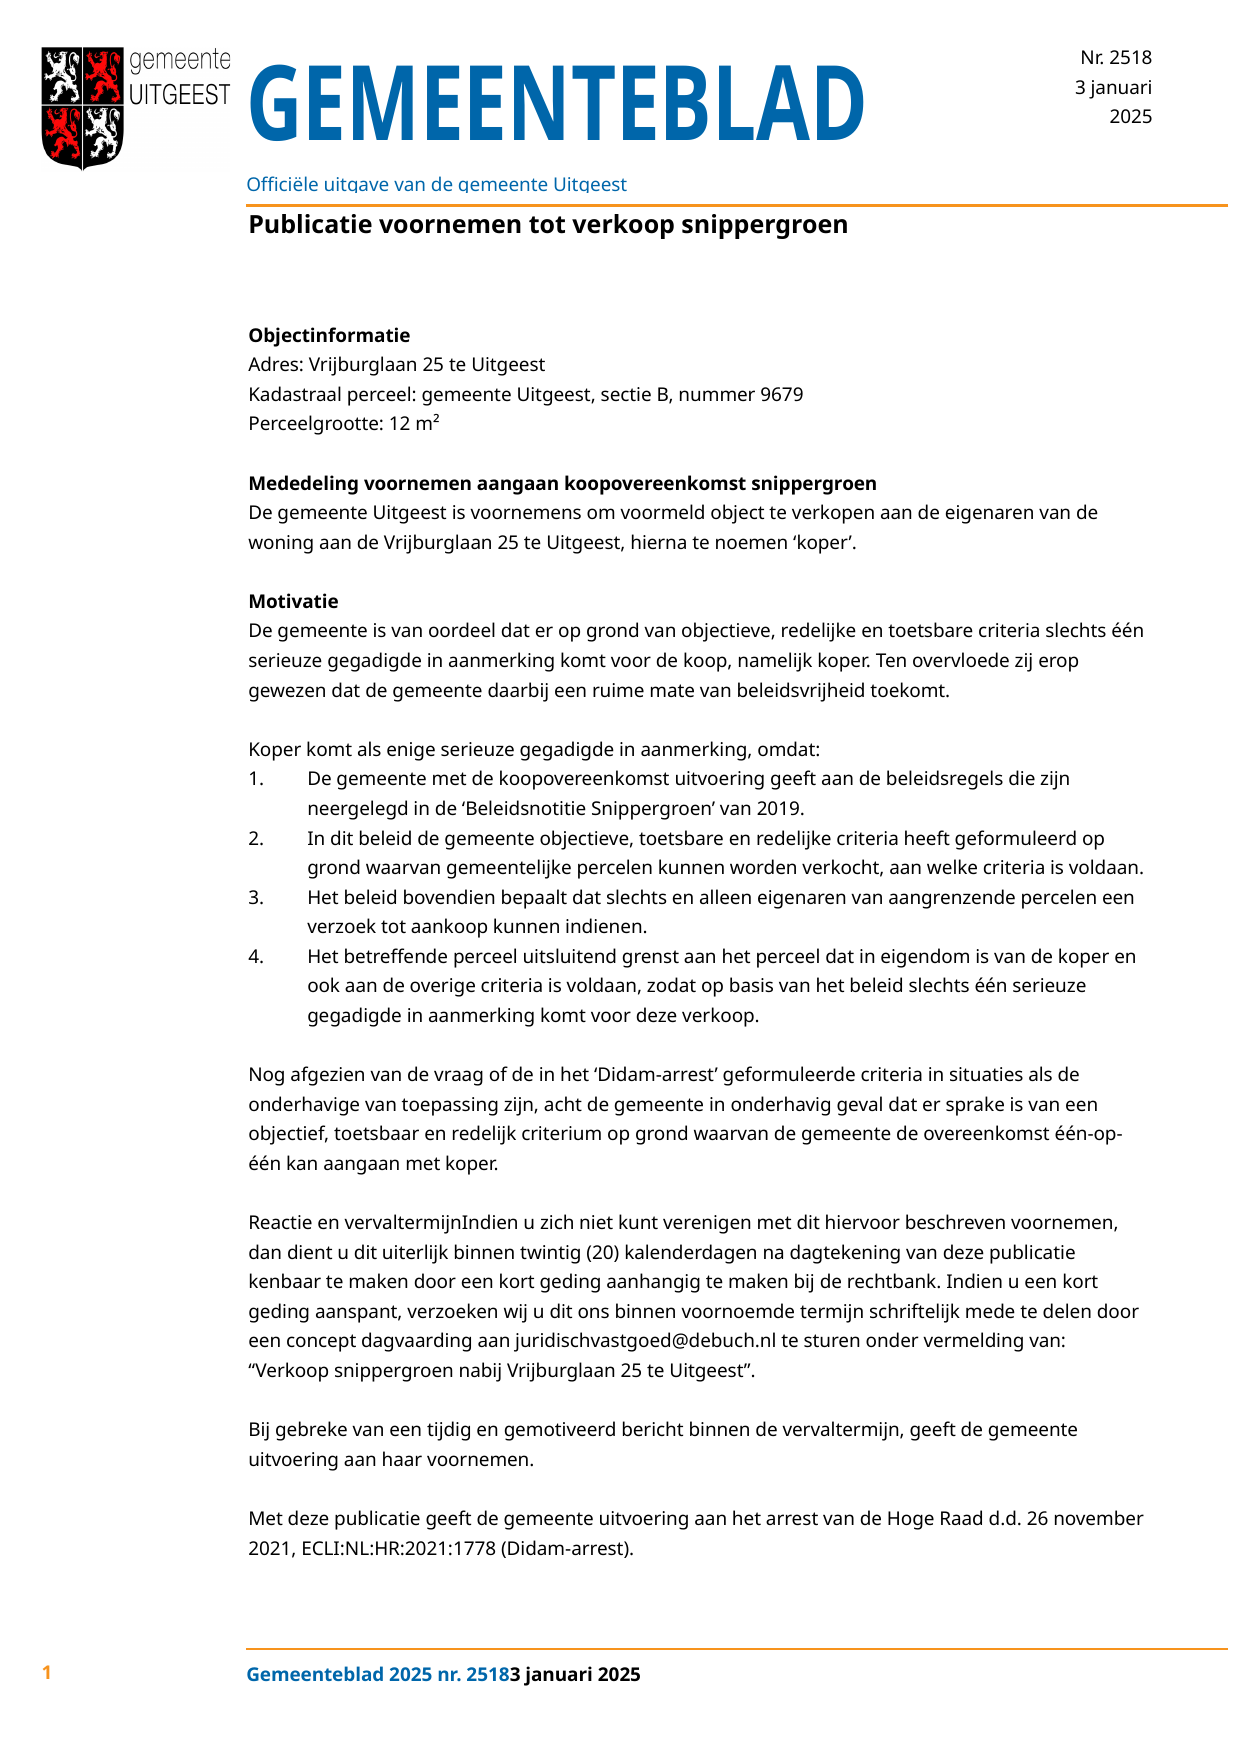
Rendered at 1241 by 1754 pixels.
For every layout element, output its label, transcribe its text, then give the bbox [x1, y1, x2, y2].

list De gemeente met de koopovereenkomst uitvoering geeft aan de beleidsregels die zijn neergelegd in de ‘Beleidsnotitie Snippergroen’ van 2019. [248, 766, 1152, 821]
text Motivatie [248, 588, 1152, 614]
text De gemeente is van oordeel dat er op grond van objectieve, redelijke en toetsbare criteria slechts één serieuze gegadigde in aanmerking komt voor de koop, namelijk koper. Ten overvloede zij erop gewezen dat de gemeente daarbij een ruime mate van beleidsvrijheid toekomt. [248, 618, 1152, 702]
list Het beleid bovendien bepaalt dat slechts en alleen eigenaren van aangrenzende percelen een verzoek tot aankoop kunnen indienen. [248, 884, 1152, 939]
text Kadastraal perceel: gemeente Uitgeest, sectie B, nummer 9679 [248, 381, 1152, 407]
picture [41, 47, 231, 172]
text Bij gebreke van een tijdig en gemotiveerd bericht binnen de vervaltermijn, geeft de gemeente uitvoering aan haar voornemen. [248, 1416, 1152, 1472]
text De gemeente Uitgeest is voornemens om voormeld object te verkopen aan de eigenaren van de woning aan de Vrijburglaan 25 te Uitgeest, hierna te noemen ‘koper’. [248, 499, 1152, 554]
text Met deze publicatie geeft de gemeente uitvoering aan het arrest van de Hoge Raad d.d. 26 november 2021, ECLI:NL:HR:2021:1778 (Didam-arrest). [248, 1505, 1152, 1560]
text Adres: Vrijburglaan 25 te Uitgeest [248, 351, 1152, 377]
list In dit beleid de gemeente objectieve, toetsbare en redelijke criteria heeft geformuleerd op grond waarvan gemeentelijke percelen kunnen worden verkocht, aan welke criteria is voldaan. [248, 825, 1152, 880]
text Reactie en vervaltermijnIndien u zich niet kunt verenigen met dit hiervoor beschreven voornemen, dan dient u dit uiterlijk binnen twintig (20) kalenderdagen na dagtekening van deze publicatie kenbaar te maken door een kort geding aanhangig te maken bij de rechtbank. Indien u een kort geding aanspant, verzoeken wij u dit ons binnen voornoemde termijn schriftelijk mede te delen door een concept dagvaarding aan juridischvastgoed@debuch.nl te sturen onder vermelding van: “Verkoop snippergroen nabij Vrijburglaan 25 te Uitgeest”. [248, 1209, 1152, 1383]
text Perceelgrootte: 12 m² [248, 411, 1152, 436]
text Koper komt als enige serieuze gegadigde in aanmerking, omdat: [248, 736, 1152, 762]
text Nog afgezien van de vraag of de in het ‘Didam-arrest’ geformuleerde criteria in situaties als de onderhavige van toepassing zijn, acht de gemeente in onderhavig geval dat er sprake is van een objectief, toetsbaar en redelijk criterium op grond waarvan de gemeente de overeenkomst één-op-één kan aangaan met koper. [248, 1061, 1152, 1176]
text Objectinformatie [248, 322, 1152, 347]
text Publicatie voornemen tot verkoop snippergroen [248, 207, 1152, 241]
text Mededeling voornemen aangaan koopovereenkomst snippergroen [248, 470, 1152, 495]
list Het betreffende perceel uitsluitend grenst aan het perceel dat in eigendom is van de koper en ook aan de overige criteria is voldaan, zodat op basis van het beleid slechts één serieuze gegadigde in aanmerking komt voor deze verkoop. [248, 943, 1152, 1028]
